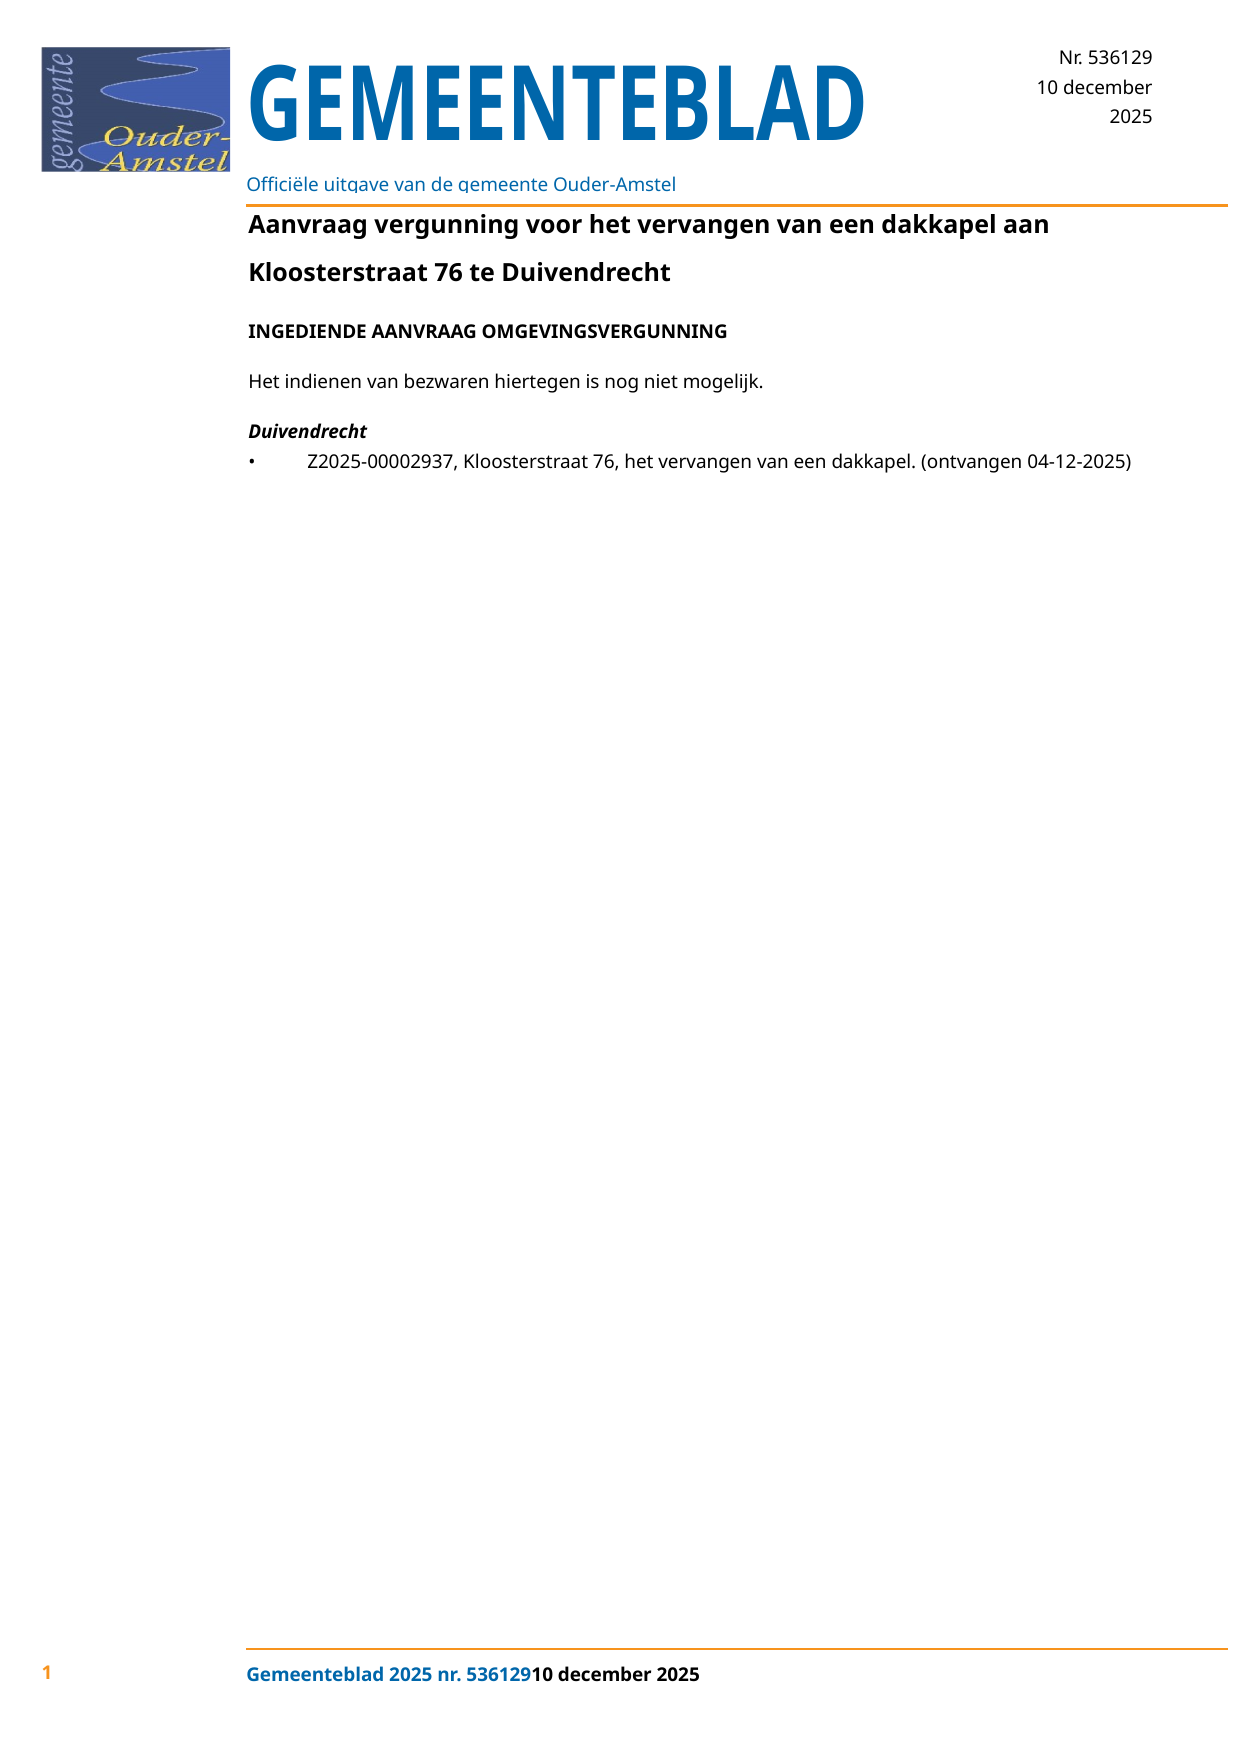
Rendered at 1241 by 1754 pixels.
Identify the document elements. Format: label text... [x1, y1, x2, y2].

picture [41, 47, 231, 172]
text Duivendrecht [248, 419, 1152, 444]
text Het indienen van bezwaren hiertegen is nog niet mogelijk. [248, 368, 1152, 394]
text Aanvraag vergunning voor het vervangen van een dakkapel aan Kloosterstraat 76 te Duivendrecht [248, 207, 1152, 288]
list Z2025-00002937, Kloosterstraat 76, het vervangen van een dakkapel. (ontvangen 04-12-2025) [248, 448, 1152, 474]
text INGEDIENDE AANVRAAG OMGEVINGSVERGUNNING [248, 318, 1152, 344]
